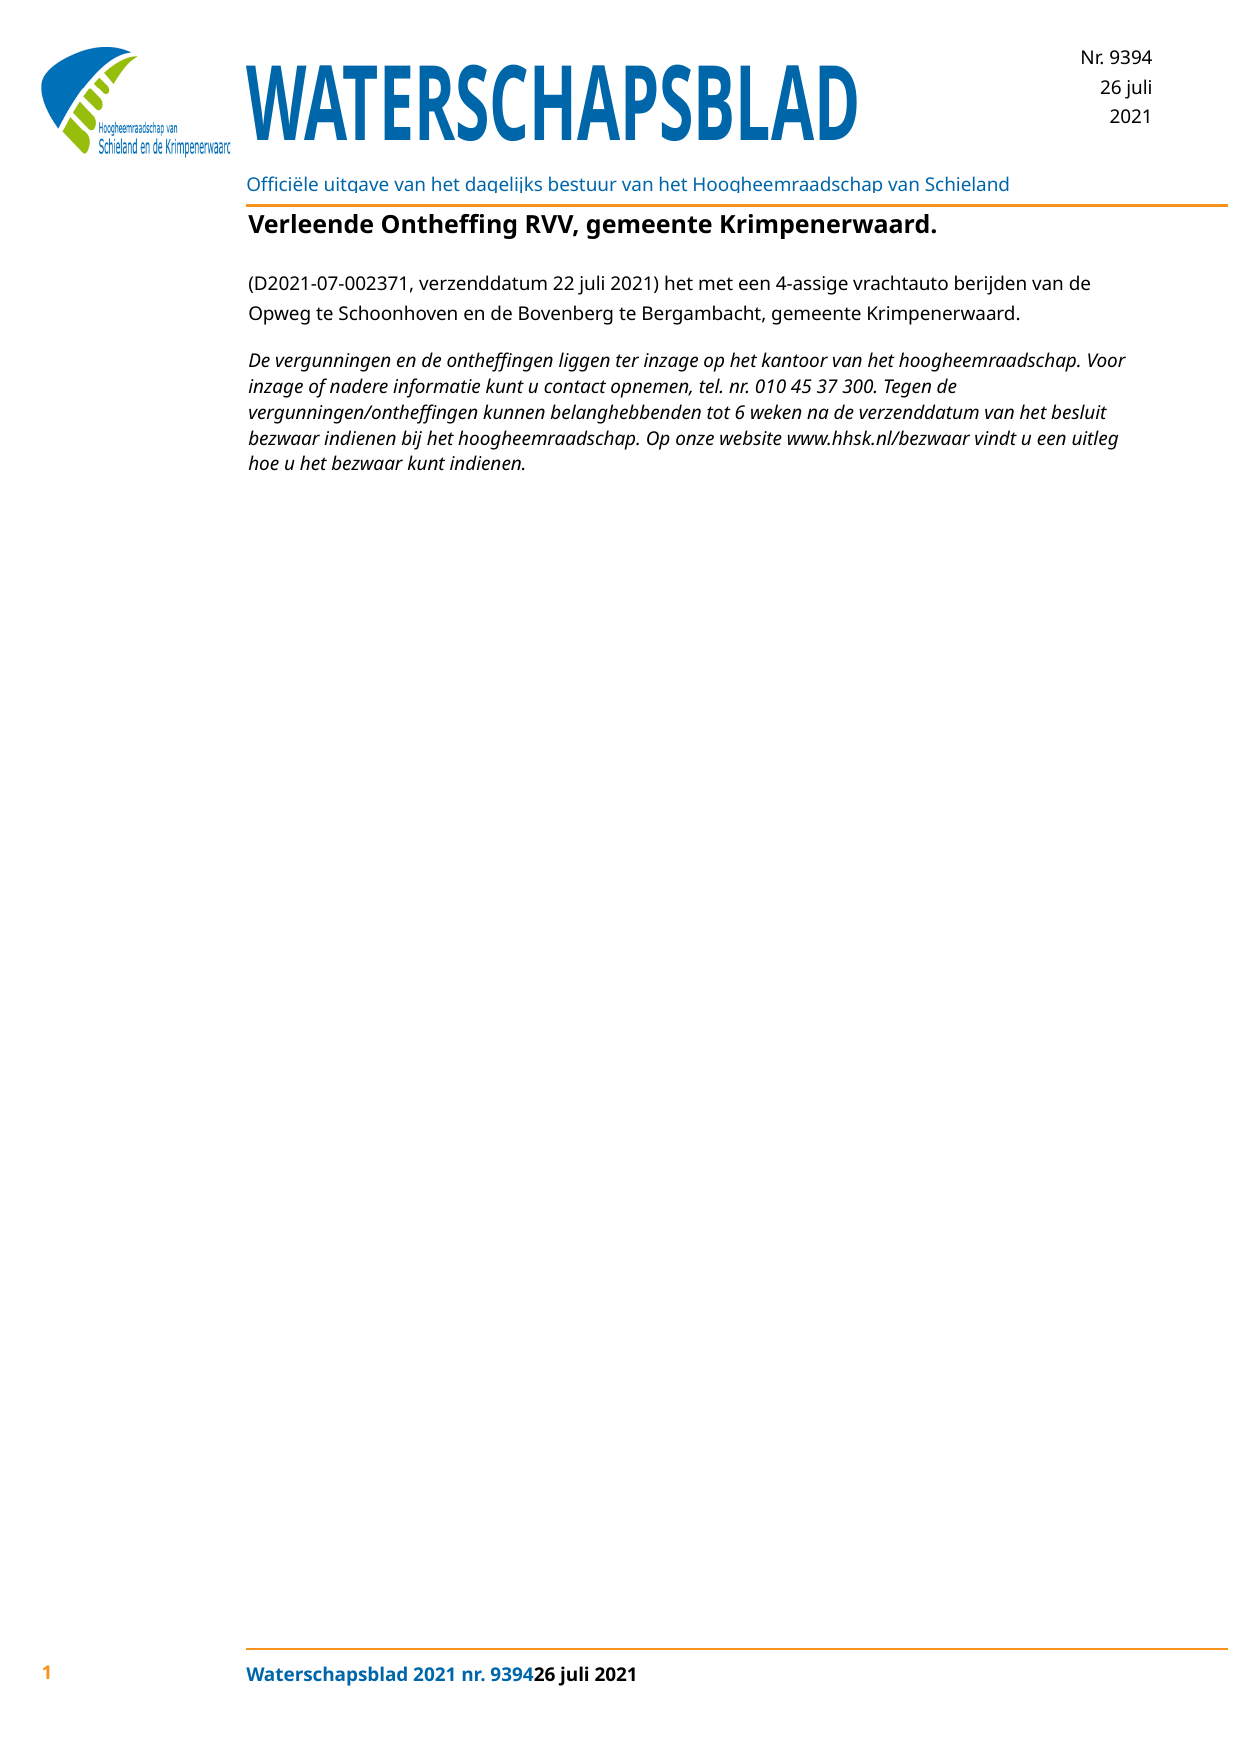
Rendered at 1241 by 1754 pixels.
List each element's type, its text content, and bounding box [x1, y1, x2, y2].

text De vergunningen en de ontheffingen liggen ter inzage op het kantoor van het hoogheemraadschap. Voor inzage of nadere informatie kunt u contact opnemen, tel. nr. 010 45 37 300. Tegen de vergunningen/ontheffingen kunnen belanghebbenden tot 6 weken na de verzenddatum van het besluit bezwaar indienen bij het hoogheemraadschap. Op onze website www.hhsk.nl/bezwaar vindt u een uitleg hoe u het bezwaar kunt indienen. [248, 348, 1152, 476]
text Verleende Ontheffing RVV, gemeente Krimpenerwaard. [248, 207, 1152, 241]
picture [41, 47, 231, 172]
text (D2021-07-002371, verzenddatum 22 juli 2021) het met een 4-assige vrachtauto berijden van de Opweg te Schoonhoven en de Bovenberg te Bergambacht, gemeente Krimpenerwaard. [248, 270, 1152, 326]
